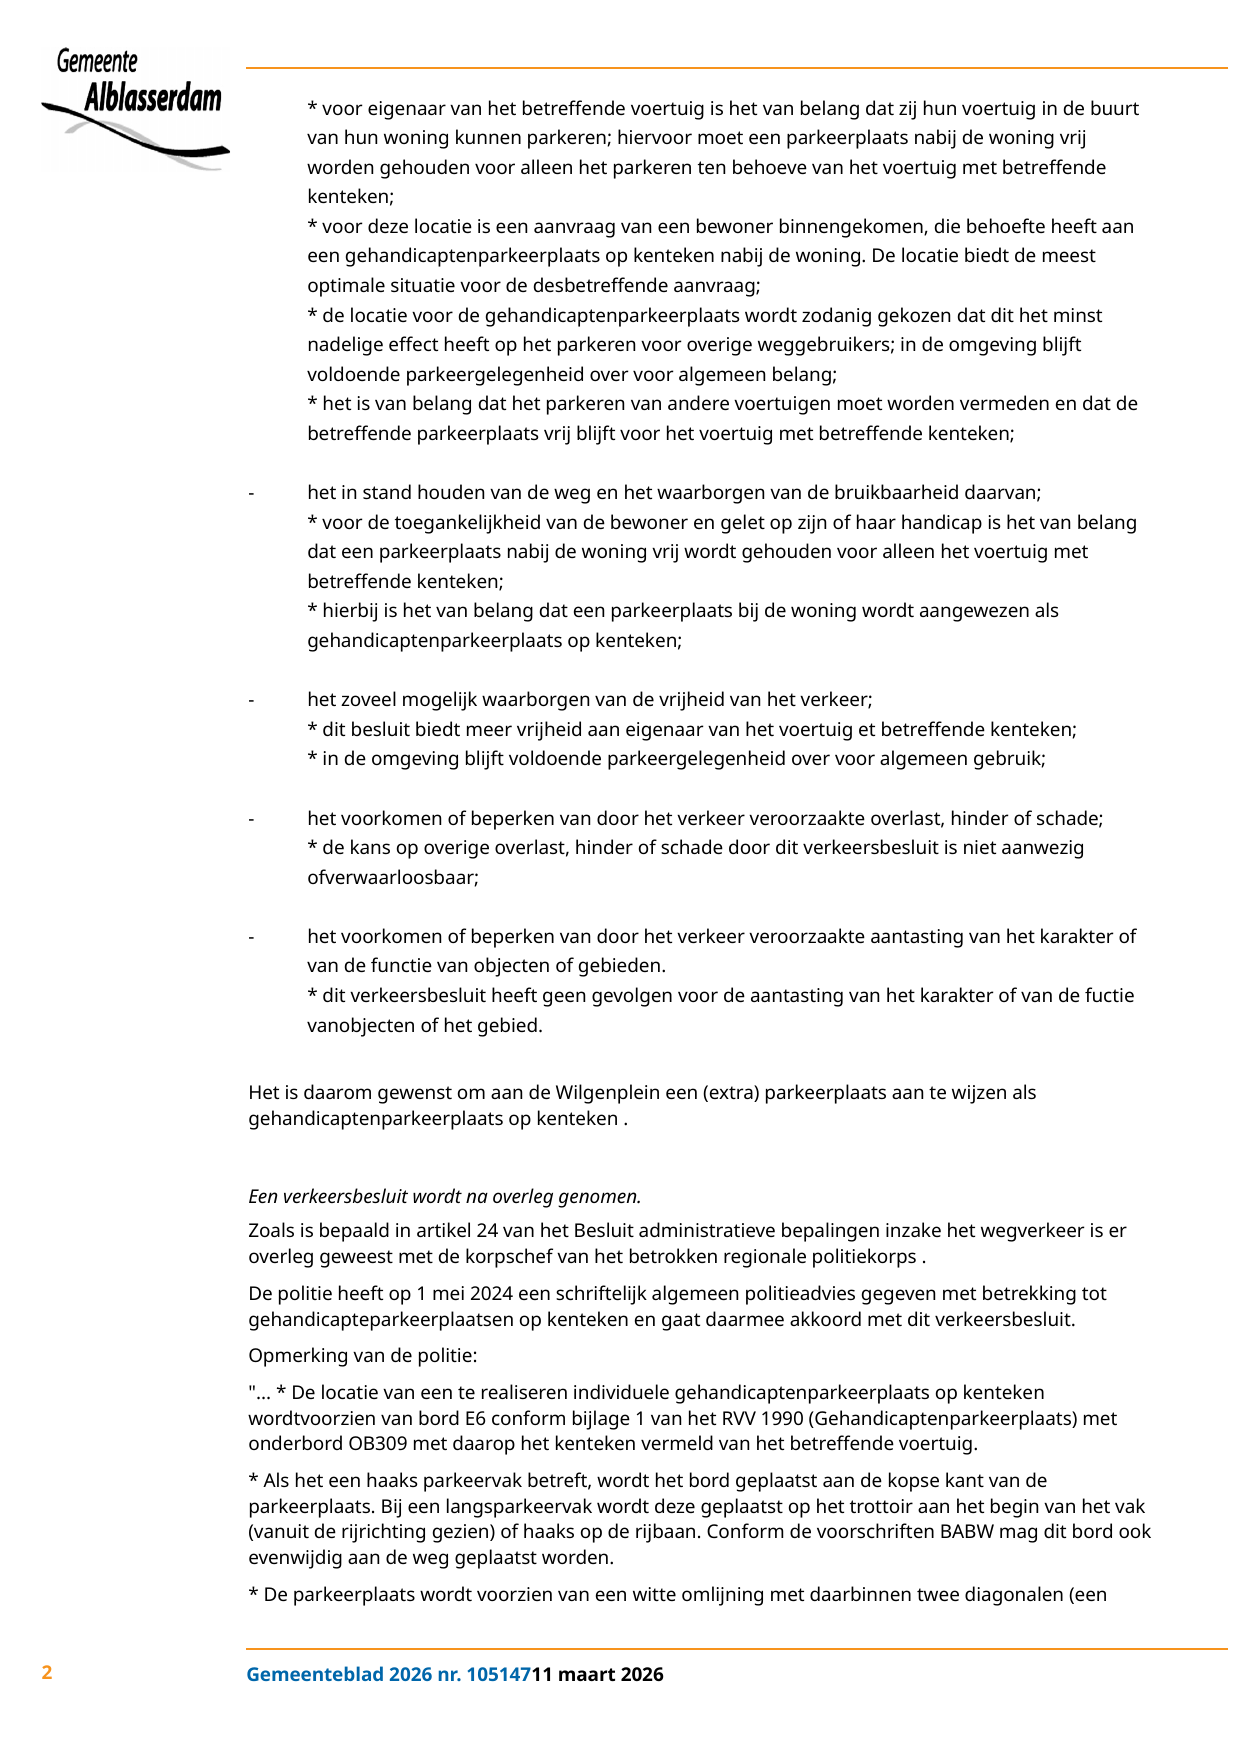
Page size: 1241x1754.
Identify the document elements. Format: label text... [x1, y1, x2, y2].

picture [41, 47, 231, 172]
list het voorkomen of beperken van door het verkeer veroorzaakte aantasting van het karakter of van de functie van objecten of gebieden. [248, 923, 1152, 978]
list * voor deze locatie is een aanvraag van een bewoner binnengekomen, die behoefte heeft aan een gehandicaptenparkeerplaats op kenteken nabij de woning. De locatie biedt de meest optimale situatie voor de desbetreffende aanvraag; [248, 213, 1152, 298]
list * de locatie voor de gehandicaptenparkeerplaats wordt zodanig gekozen dat dit het minst nadelige effect heeft op het parkeren voor overige weggebruikers; in de omgeving blijft voldoende parkeergelegenheid over voor algemeen belang; [248, 302, 1152, 387]
list * in de omgeving blijft voldoende parkeergelegenheid over voor algemeen gebruik; [248, 746, 1152, 771]
text De politie heeft op 1 mei 2024 een schriftelijk algemeen politieadvies gegeven met betrekking tot gehandicapteparkeerplaatsen op kenteken en gaat daarmee akkoord met dit verkeersbesluit. [248, 1280, 1152, 1332]
list * voor eigenaar van het betreffende voertuig is het van belang dat zij hun voertuig in de buurt van hun woning kunnen parkeren; hiervoor moet een parkeerplaats nabij de woning vrij worden gehouden voor alleen het parkeren ten behoeve van het voertuig met betreffende kenteken; [248, 95, 1152, 209]
text "... * De locatie van een te realiseren individuele gehandicaptenparkeerplaats op kenteken wordtvoorzien van bord E6 conform bijlage 1 van het RVV 1990 (Gehandicaptenparkeerplaats) met onderbord OB309 met daarop het kenteken vermeld van het betreffende voertuig. [248, 1379, 1152, 1456]
list * de kans op overige overlast, hinder of schade door dit verkeersbesluit is niet aanwezig ofverwaarloosbaar; [248, 834, 1152, 890]
list * dit besluit biedt meer vrijheid aan eigenaar van het voertuig et betreffende kenteken; [248, 716, 1152, 742]
list het voorkomen of beperken van door het verkeer veroorzaakte overlast, hinder of schade; [248, 805, 1152, 831]
text Een verkeersbesluit wordt na overleg genomen. [248, 1184, 1152, 1209]
list * hierbij is het van belang dat een parkeerplaats bij de woning wordt aangewezen als gehandicaptenparkeerplaats op kenteken; [248, 598, 1152, 653]
list * dit verkeersbesluit heeft geen gevolgen voor de aantasting van het karakter of van de fuctie vanobjecten of het gebied. [248, 982, 1152, 1038]
text * Als het een haaks parkeervak betreft, wordt het bord geplaatst aan de kopse kant van de parkeerplaats. Bij een langsparkeervak wordt deze geplaatst op het trottoir aan het begin van het vak (vanuit de rijrichting gezien) of haaks op de rijbaan. Conform de voorschriften BABW mag dit bord ook evenwijdig aan de weg geplaatst worden. [248, 1467, 1152, 1570]
text Opmerking van de politie: [248, 1342, 1152, 1368]
text Zoals is bepaald in artikel 24 van het Besluit administratieve bepalingen inzake het wegverkeer is er overleg geweest met de korpschef van het betrokken regionale politiekorps . [248, 1218, 1152, 1269]
list * voor de toegankelijkheid van de bewoner en gelet op zijn of haar handicap is het van belang dat een parkeerplaats nabij de woning vrij wordt gehouden voor alleen het voertuig met betreffende kenteken; [248, 509, 1152, 594]
list het zoveel mogelijk waarborgen van de vrijheid van het verkeer; [248, 686, 1152, 712]
text * De parkeerplaats wordt voorzien van een witte omlijning met daarbinnen twee diagonalen (een [248, 1581, 1152, 1607]
list het in stand houden van de weg en het waarborgen van de bruikbaarheid daarvan; [248, 479, 1152, 505]
text Het is daarom gewenst om aan de Wilgenplein een (extra) parkeerplaats aan te wijzen als gehandicaptenparkeerplaats op kenteken . [248, 1079, 1152, 1131]
list * het is van belang dat het parkeren van andere voertuigen moet worden vermeden en dat de betreffende parkeerplaats vrij blijft voor het voertuig met betreffende kenteken; [248, 391, 1152, 446]
